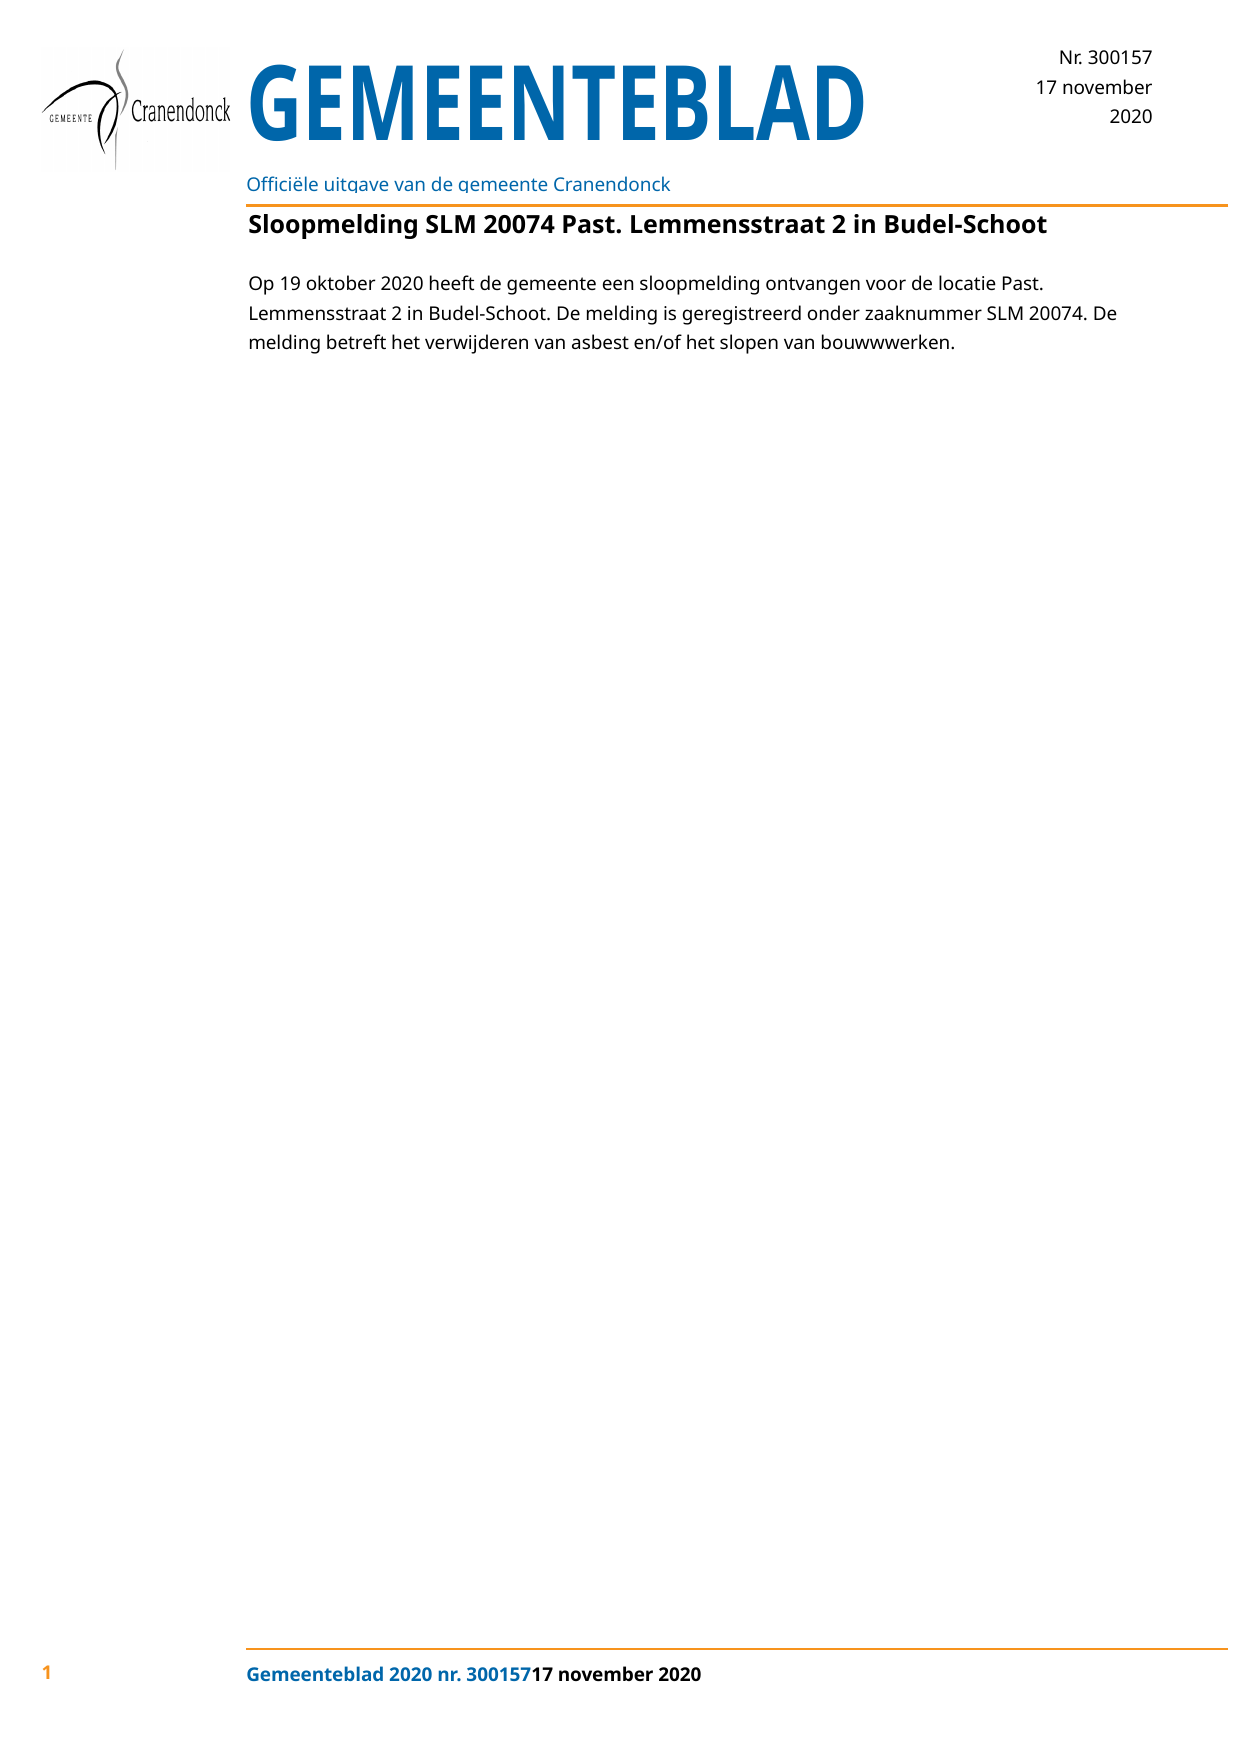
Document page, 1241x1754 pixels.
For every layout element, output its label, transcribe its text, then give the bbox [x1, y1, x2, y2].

text Op 19 oktober 2020 heeft de gemeente een sloopmelding ontvangen voor de locatie Past. Lemmensstraat 2 in Budel-Schoot. De melding is geregistreerd onder zaaknummer SLM 20074. De melding betreft het verwijderen van asbest en/of het slopen van bouwwwerken. [248, 270, 1152, 355]
picture [41, 47, 231, 172]
text Sloopmelding SLM 20074 Past. Lemmensstraat 2 in Budel-Schoot [248, 207, 1152, 241]
